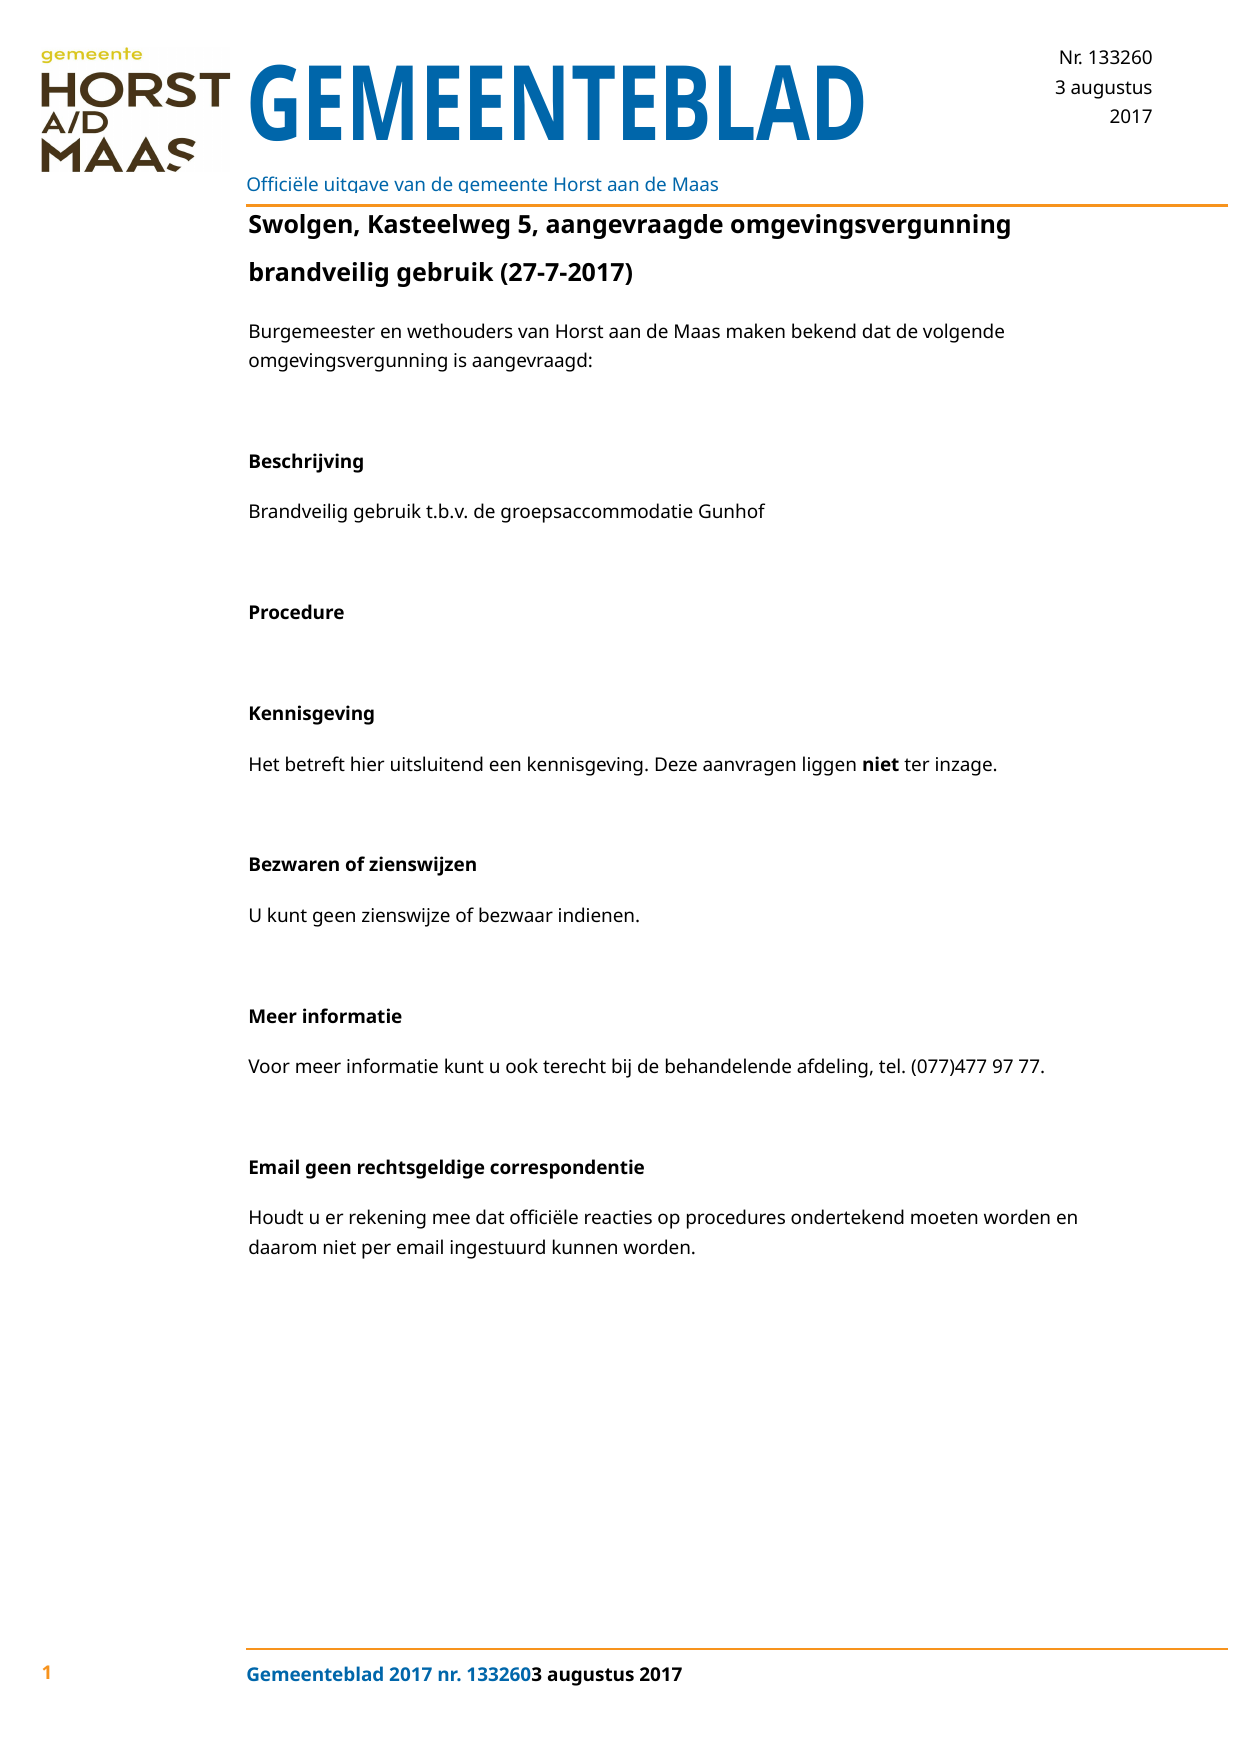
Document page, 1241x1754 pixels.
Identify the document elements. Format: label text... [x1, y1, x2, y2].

picture [41, 47, 231, 172]
text Kennisgeving [248, 700, 1152, 726]
text U kunt geen zienswijze of bezwaar indienen. [248, 902, 1152, 928]
text Swolgen, Kasteelweg 5, aangevraagde omgevingsvergunning brandveilig gebruik (27-7-2017) [248, 207, 1152, 288]
text Beschrijving [248, 448, 1152, 474]
text Email geen rechtsgeldige correspondentie [248, 1154, 1152, 1180]
text Procedure [248, 599, 1152, 625]
text Voor meer informatie kunt u ook terecht bij de behandelende afdeling, tel. (077)477 97 77. [248, 1053, 1152, 1079]
text Burgemeester en wethouders van Horst aan de Maas maken bekend dat de volgende omgevingsvergunning is aangevraagd: [248, 318, 1152, 373]
text Houdt u er rekening mee dat officiële reacties op procedures ondertekend moeten worden en daarom niet per email ingestuurd kunnen worden. [248, 1204, 1152, 1260]
text Het betreft hier uitsluitend een kennisgeving. Deze aanvragen liggen niet ter inzage. [248, 751, 1152, 777]
text Brandveilig gebruik t.b.v. de groepsaccommodatie Gunhof [248, 499, 1152, 524]
text Bezwaren of zienswijzen [248, 852, 1152, 877]
text Meer informatie [248, 1003, 1152, 1029]
